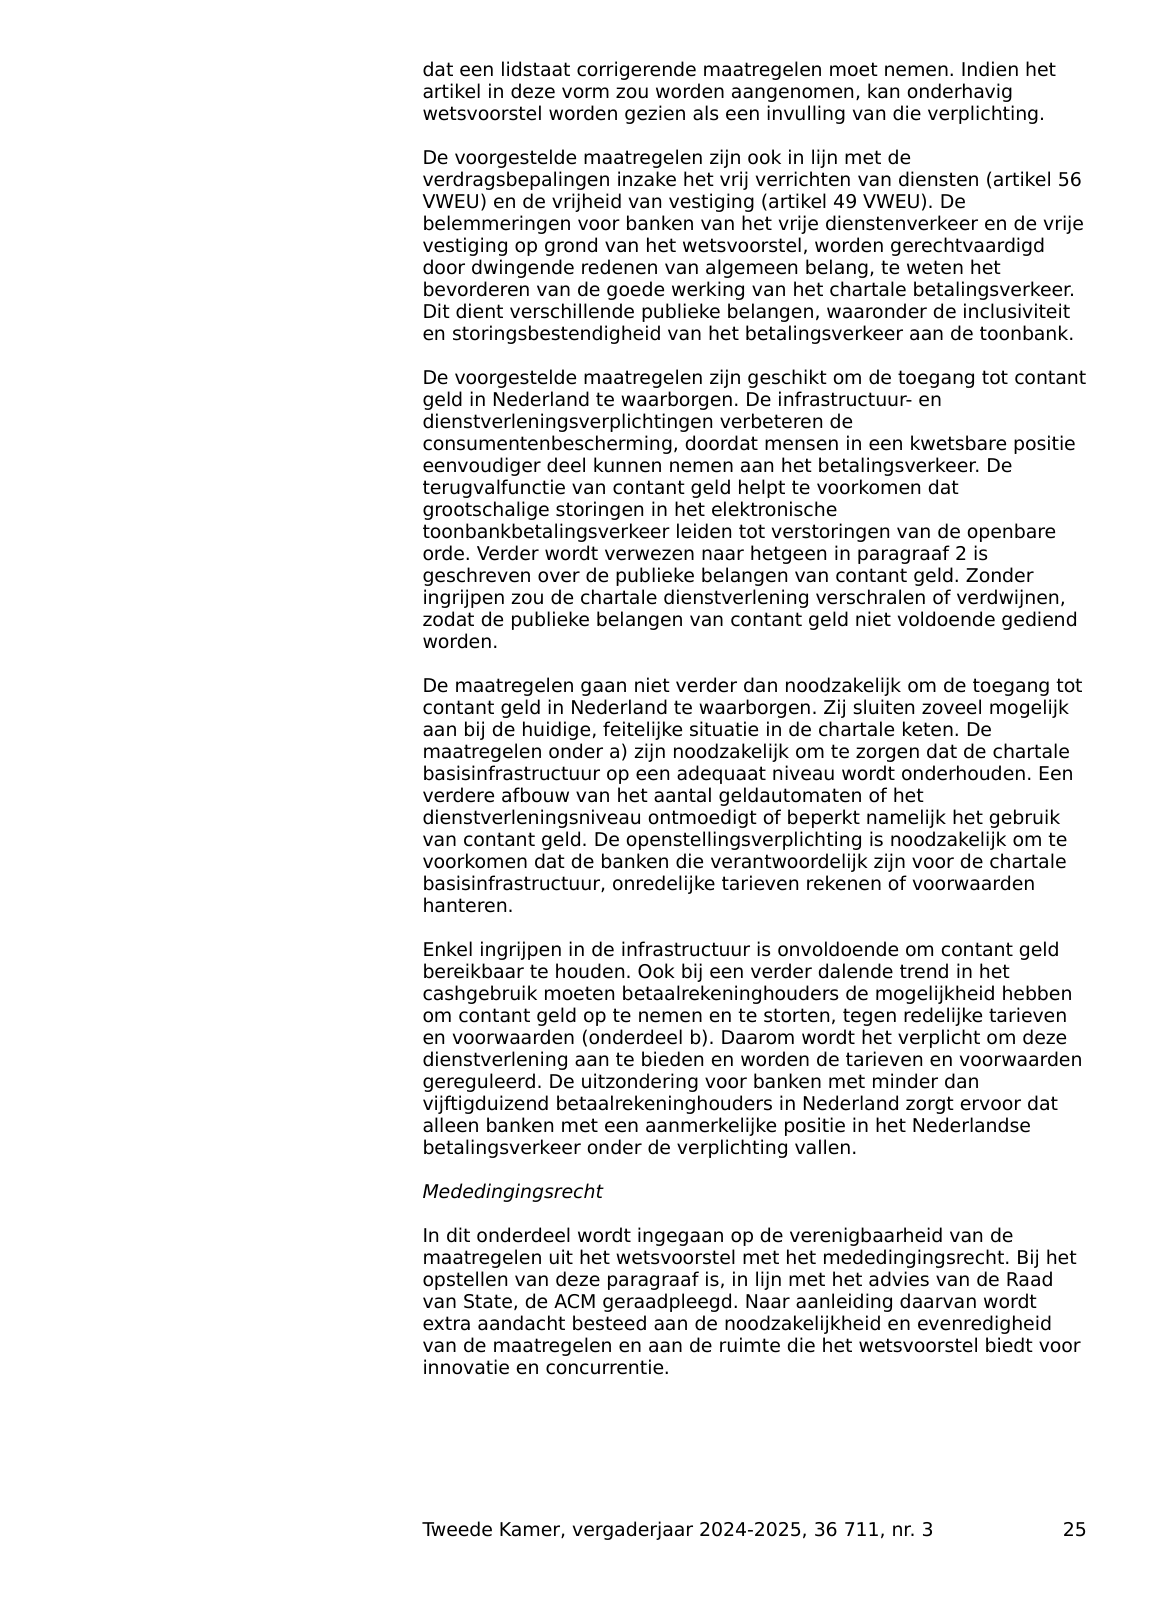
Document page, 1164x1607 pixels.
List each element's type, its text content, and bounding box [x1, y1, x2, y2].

text In dit onderdeel wordt ingegaan op de verenigbaarheid van de maatregelen uit het wetsvoorstel met het mededingingsrecht. Bij het opstellen van deze paragraaf is, in lijn met het advies van de Raad van State, de ACM geraadpleegd. Naar aanleiding daarvan wordt extra aandacht besteed aan de noodzakelijkheid en evenredigheid van de maatregelen en aan de ruimte die het wetsvoorstel biedt voor innovatie en concurrentie. [422, 1225, 1087, 1379]
subtitle Mededingingsrecht [422, 1181, 1087, 1203]
text De voorgestelde maatregelen zijn ook in lijn met de verdragsbepalingen inzake het vrij verrichten van diensten (artikel 56 VWEU) en de vrijheid van vestiging (artikel 49 VWEU). De belemmeringen voor banken van het vrije dienstenverkeer en de vrije vestiging op grond van het wetsvoorstel, worden gerechtvaardigd door dwingende redenen van algemeen belang, te weten het bevorderen van de goede werking van het chartale betalingsverkeer. Dit dient verschillende publieke belangen, waaronder de inclusiviteit en storingsbestendigheid van het betalingsverkeer aan de toonbank. [422, 147, 1087, 345]
text dat een lidstaat corrigerende maatregelen moet nemen. Indien het artikel in deze vorm zou worden aangenomen, kan onderhavig wetsvoorstel worden gezien als een invulling van die verplichting. [422, 59, 1087, 125]
text De maatregelen gaan niet verder dan noodzakelijk om de toegang tot contant geld in Nederland te waarborgen. Zij sluiten zoveel mogelijk aan bij de huidige, feitelijke situatie in de chartale keten. De maatregelen onder a) zijn noodzakelijk om te zorgen dat de chartale basisinfrastructuur op een adequaat niveau wordt onderhouden. Een verdere afbouw van het aantal geldautomaten of het dienstverleningsniveau ontmoedigt of beperkt namelijk het gebruik van contant geld. De openstellingsverplichting is noodzakelijk om te voorkomen dat de banken die verantwoordelijk zijn voor de chartale basisinfrastructuur, onredelijke tarieven rekenen of voorwaarden hanteren. [422, 675, 1087, 917]
text Enkel ingrijpen in de infrastructuur is onvoldoende om contant geld bereikbaar te houden. Ook bij een verder dalende trend in het cashgebruik moeten betaalrekeninghouders de mogelijkheid hebben om contant geld op te nemen en te storten, tegen redelijke tarieven en voorwaarden (onderdeel b). Daarom wordt het verplicht om deze dienstverlening aan te bieden en worden de tarieven en voorwaarden gereguleerd. De uitzondering voor banken met minder dan vijftigduizend betaalrekeninghouders in Nederland zorgt ervoor dat alleen banken met een aanmerkelijke positie in het Nederlandse betalingsverkeer onder de verplichting vallen. [422, 939, 1087, 1159]
text De voorgestelde maatregelen zijn geschikt om de toegang tot contant geld in Nederland te waarborgen. De infrastructuur- en dienstverleningsverplichtingen verbeteren de consumentenbescherming, doordat mensen in een kwetsbare positie eenvoudiger deel kunnen nemen aan het betalingsverkeer. De terugvalfunctie van contant geld helpt te voorkomen dat grootschalige storingen in het elektronische toonbankbetalingsverkeer leiden tot verstoringen van de openbare orde. Verder wordt verwezen naar hetgeen in paragraaf 2 is geschreven over de publieke belangen van contant geld. Zonder ingrijpen zou de chartale dienstverlening verschralen of verdwijnen, zodat de publieke belangen van contant geld niet voldoende gediend worden. [422, 367, 1087, 653]
